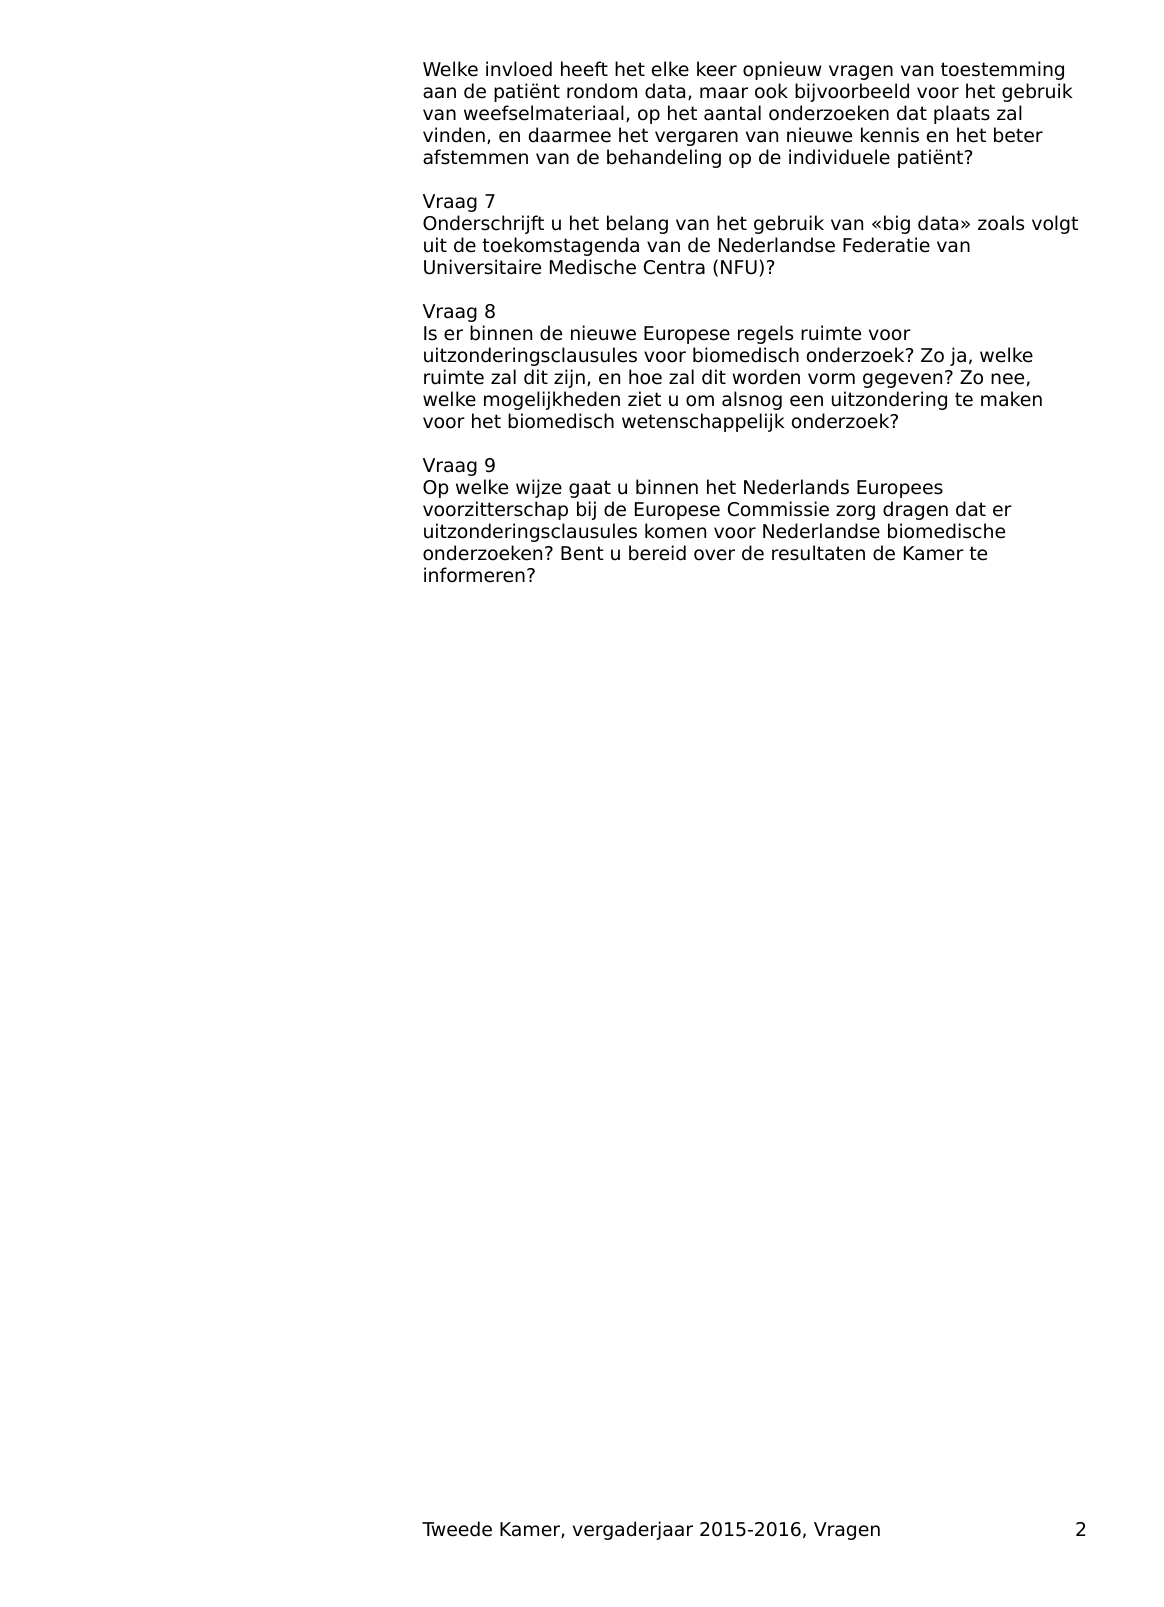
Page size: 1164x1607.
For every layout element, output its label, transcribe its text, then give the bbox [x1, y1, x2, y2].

text Op welke wijze gaat u binnen het Nederlands Europees voorzitterschap bij de Europese Commissie zorg dragen dat er uitzonderingsclausules komen voor Nederlandse biomedische onderzoeken? Bent u bereid over de resultaten de Kamer te informeren? [422, 477, 1087, 587]
text Vraag 8 [422, 301, 1087, 323]
text Welke invloed heeft het elke keer opnieuw vragen van toestemming aan de patiënt rondom data, maar ook bijvoorbeeld voor het gebruik van weefselmateriaal, op het aantal onderzoeken dat plaats zal vinden, en daarmee het vergaren van nieuwe kennis en het beter afstemmen van de behandeling op de individuele patiënt? [422, 59, 1087, 169]
text Vraag 9 [422, 455, 1087, 477]
text Vraag 7 [422, 191, 1087, 213]
text Is er binnen de nieuwe Europese regels ruimte voor uitzonderingsclausules voor biomedisch onderzoek? Zo ja, welke ruimte zal dit zijn, en hoe zal dit worden vorm gegeven? Zo nee, welke mogelijkheden ziet u om alsnog een uitzondering te maken voor het biomedisch wetenschappelijk onderzoek? [422, 323, 1087, 433]
text Onderschrijft u het belang van het gebruik van «big data» zoals volgt uit de toekomstagenda van de Nederlandse Federatie van Universitaire Medische Centra (NFU)? [422, 213, 1087, 279]
